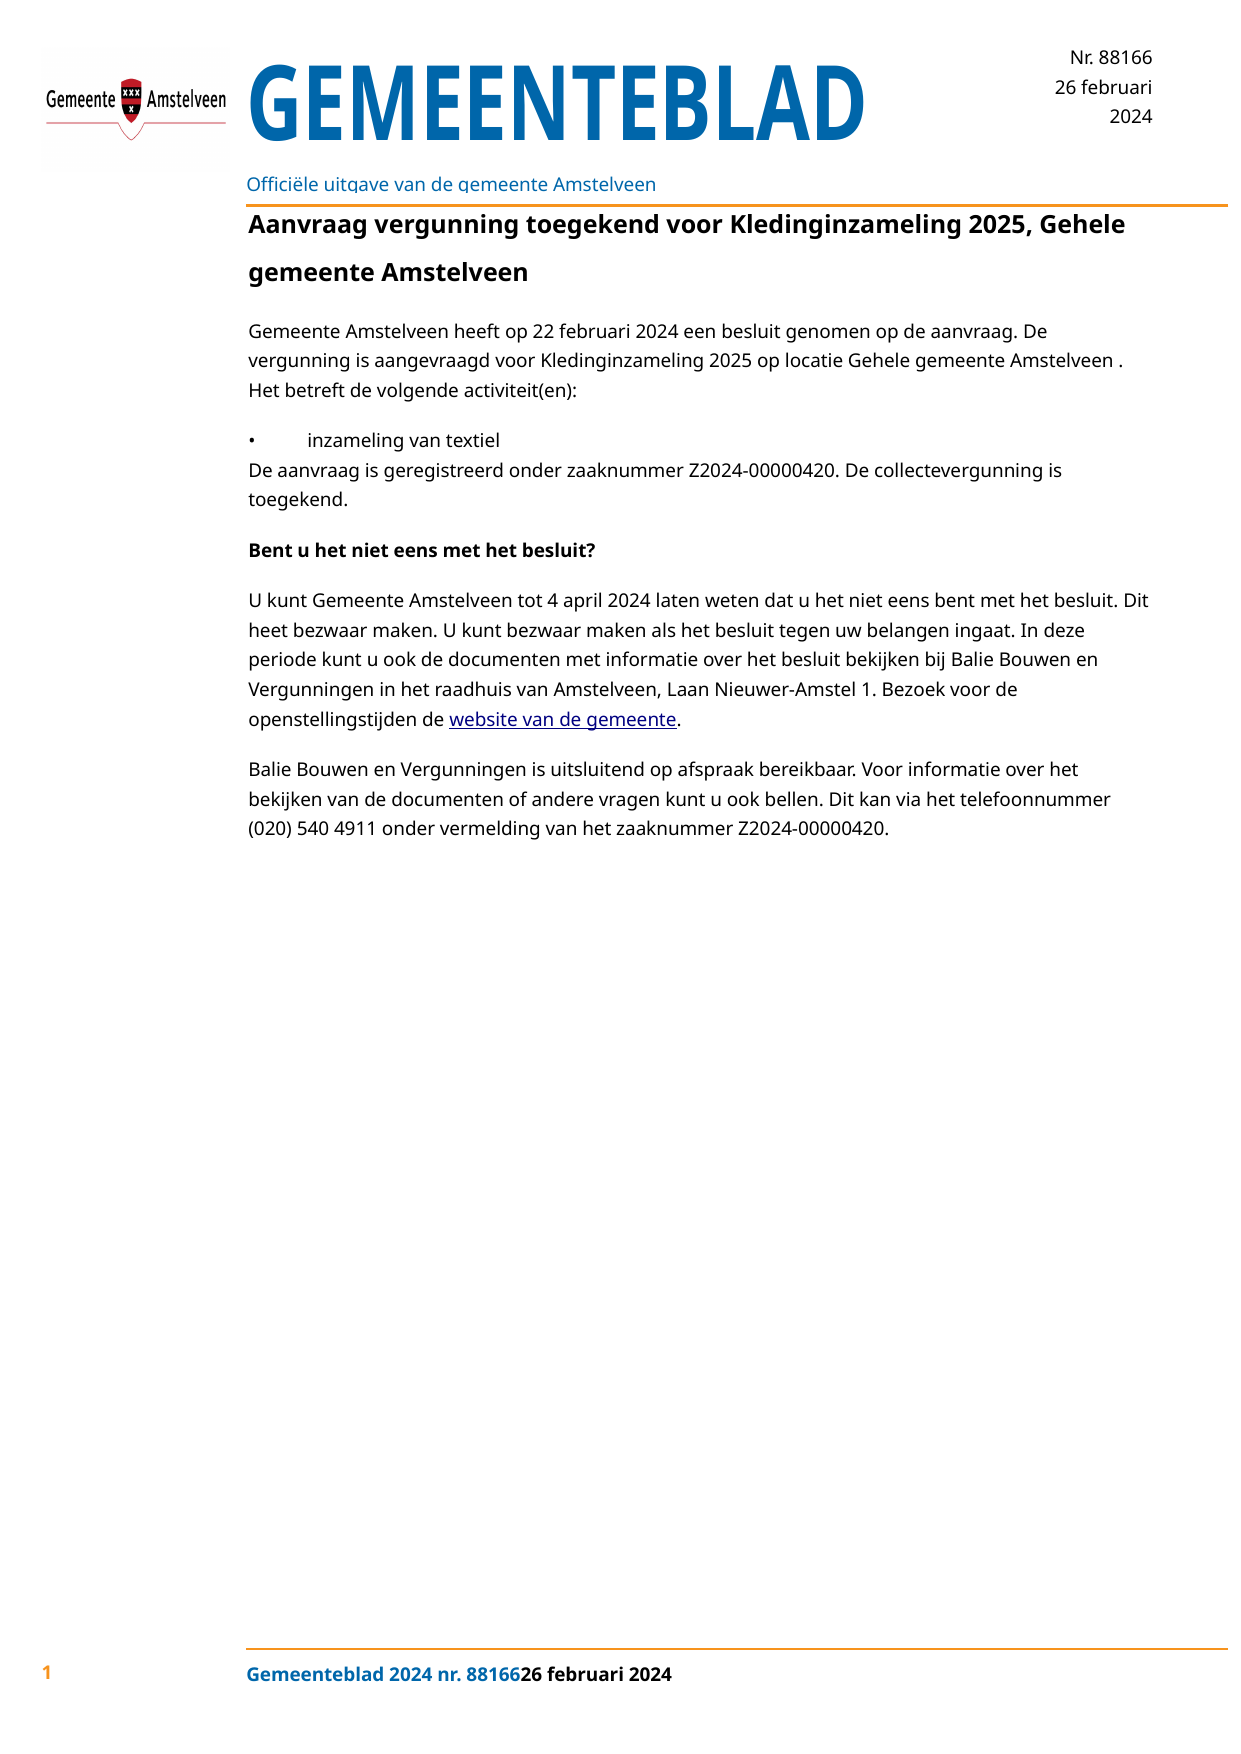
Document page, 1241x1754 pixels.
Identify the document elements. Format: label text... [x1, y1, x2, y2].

text Balie Bouwen en Vergunningen is uitsluitend op afspraak bereikbaar. Voor informatie over het bekijken van de documenten of andere vragen kunt u ook bellen. Dit kan via het telefoonnummer (020) 540 4911 onder vermelding van het zaaknummer Z2024-00000420. [248, 756, 1152, 841]
text De aanvraag is geregistreerd onder zaaknummer Z2024-00000420. De collectevergunning is toegekend. [248, 457, 1152, 512]
text U kunt Gemeente Amstelveen tot 4 april 2024 laten weten dat u het niet eens bent met het besluit. Dit heet bezwaar maken. U kunt bezwaar maken als het besluit tegen uw belangen ingaat. In deze periode kunt u ook de documenten met informatie over het besluit bekijken bij Balie Bouwen en Vergunningen in het raadhuis van Amstelveen, Laan Nieuwer-Amstel 1. Bezoek voor de openstellingstijden de website van de gemeente. [248, 587, 1152, 732]
text Gemeente Amstelveen heeft op 22 februari 2024 een besluit genomen op de aanvraag. De vergunning is aangevraagd voor Kledinginzameling 2025 op locatie Gehele gemeente Amstelveen . Het betreft de volgende activiteit(en): [248, 318, 1152, 403]
list inzameling van textiel [248, 427, 1152, 453]
picture [41, 47, 231, 172]
text Aanvraag vergunning toegekend voor Kledinginzameling 2025, Gehele gemeente Amstelveen [248, 207, 1152, 288]
text Bent u het niet eens met het besluit? [248, 537, 1152, 563]
